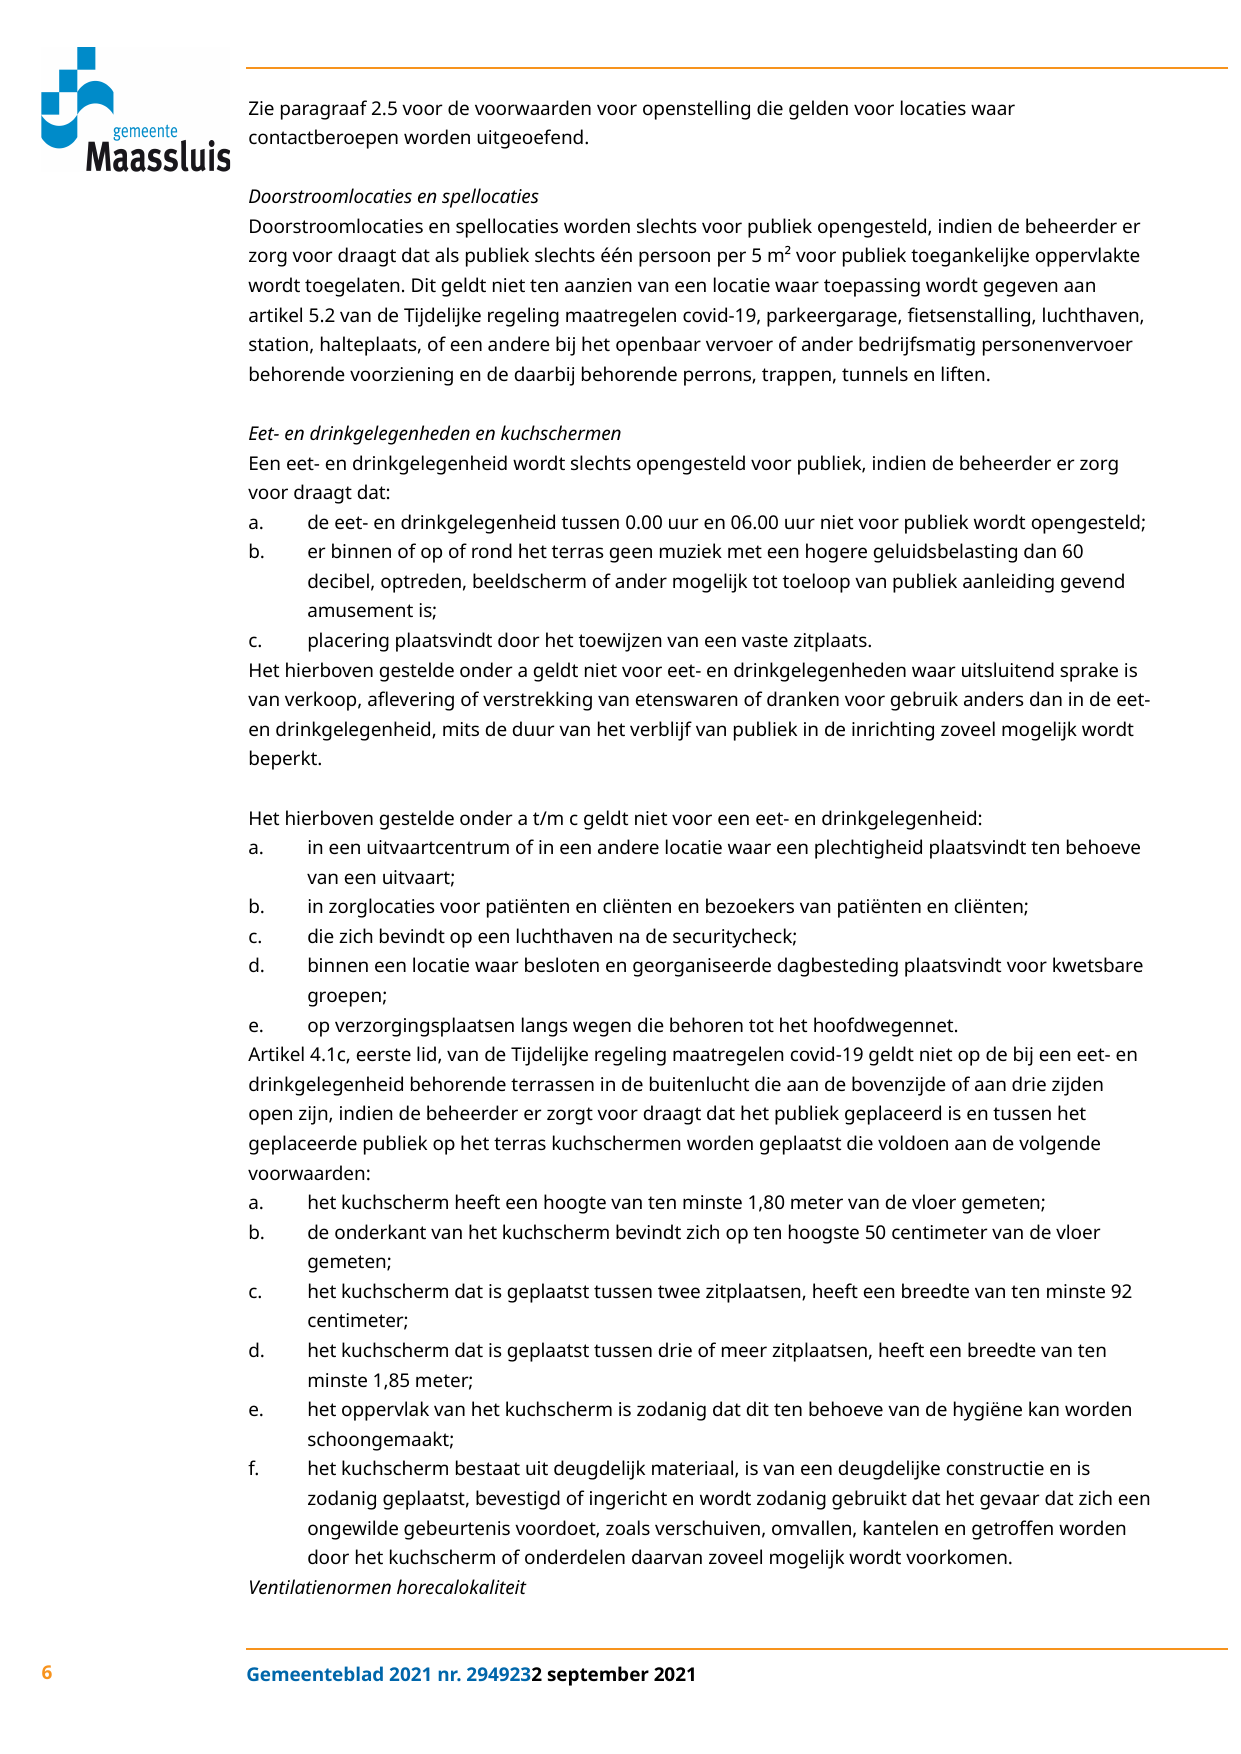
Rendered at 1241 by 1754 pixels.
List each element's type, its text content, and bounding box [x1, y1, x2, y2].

list het kuchscherm bestaat uit deugdelijk materiaal, is van een deugdelijke constructie en is zodanig geplaatst, bevestigd of ingericht en wordt zodanig gebruikt dat het gevaar dat zich een ongewilde gebeurtenis voordoet, zoals verschuiven, omvallen, kantelen en getroffen worden door het kuchscherm of onderdelen daarvan zoveel mogelijk wordt voorkomen. [248, 1456, 1152, 1570]
list binnen een locatie waar besloten en georganiseerde dagbesteding plaatsvindt voor kwetsbare groepen; [248, 953, 1152, 1008]
picture [41, 47, 231, 172]
list in een uitvaartcentrum of in een andere locatie waar een plechtigheid plaatsvindt ten behoeve van een uitvaart; [248, 834, 1152, 890]
text Artikel 4.1c, eerste lid, van de Tijdelijke regeling maatregelen covid-19 geldt niet op de bij een eet- en drinkgelegenheid behorende terrassen in de buitenlucht die aan de bovenzijde of aan drie zijden open zijn, indien de beheerder er zorgt voor draagt dat het publiek geplaceerd is en tussen het geplaceerde publiek op het terras kuchschermen worden geplaatst die voldoen aan de volgende voorwaarden: [248, 1041, 1152, 1186]
list op verzorgingsplaatsen langs wegen die behoren tot het hoofdwegennet. [248, 1012, 1152, 1038]
picture [41, 47, 77, 92]
text Het hierboven gestelde onder a geldt niet voor eet- en drinkgelegenheden waar uitsluitend sprake is van verkoop, aflevering of verstrekking van etenswaren of dranken voor gebruik anders dan in de eet- en drinkgelegenheid, mits de duur van het verblijf van publiek in de inrichting zoveel mogelijk wordt beperkt. [248, 657, 1152, 771]
text Zie paragraaf 2.5 voor de voorwaarden voor openstelling die gelden voor locaties waar contactberoepen worden uitgeoefend. [248, 95, 1152, 150]
list het kuchscherm dat is geplaatst tussen twee zitplaatsen, heeft een breedte van ten minste 92 centimeter; [248, 1278, 1152, 1333]
text Eet- en drinkgelegenheden en kuchschermen [248, 420, 1152, 446]
list placering plaatsvindt door het toewijzen van een vaste zitplaats. [248, 627, 1152, 653]
text Doorstroomlocaties en spellocaties worden slechts voor publiek opengesteld, indien de beheerder er zorg voor draagt dat als publiek slechts één persoon per 5 m² voor publiek toegankelijke oppervlakte wordt toegelaten. Dit geldt niet ten aanzien van een locatie waar toepassing wordt gegeven aan artikel 5.2 van de Tijdelijke regeling maatregelen covid-19, parkeergarage, fietsenstalling, luchthaven, station, halteplaats, of een andere bij het openbaar vervoer of ander bedrijfsmatig personenvervoer behorende voorziening en de daarbij behorende perrons, trappen, tunnels en liften. [248, 213, 1152, 387]
text Ventilatienormen horecalokaliteit [248, 1574, 1152, 1600]
text Een eet- en drinkgelegenheid wordt slechts opengesteld voor publiek, indien de beheerder er zorg voor draagt dat: [248, 450, 1152, 505]
text Doorstroomlocaties en spellocaties [248, 183, 1152, 209]
list de onderkant van het kuchscherm bevindt zich op ten hoogste 50 centimeter van de vloer gemeten; [248, 1219, 1152, 1274]
list de eet- en drinkgelegenheid tussen 0.00 uur en 06.00 uur niet voor publiek wordt opengesteld; [248, 509, 1152, 535]
list het oppervlak van het kuchscherm is zodanig dat dit ten behoeve van de hygiëne kan worden schoongemaakt; [248, 1396, 1152, 1452]
list er binnen of op of rond het terras geen muziek met een hogere geluidsbelasting dan 60 decibel, optreden, beeldscherm of ander mogelijk tot toeloop van publiek aanleiding gevend amusement is; [248, 538, 1152, 623]
list het kuchscherm dat is geplaatst tussen drie of meer zitplaatsen, heeft een breedte van ten minste 1,85 meter; [248, 1337, 1152, 1393]
list die zich bevindt op een luchthaven na de securitycheck; [248, 923, 1152, 949]
list het kuchscherm heeft een hoogte van ten minste 1,80 meter van de vloer gemeten; [248, 1189, 1152, 1215]
text Het hierboven gestelde onder a t/m c geldt niet voor een eet- en drinkgelegenheid: [248, 805, 1152, 831]
list in zorglocaties voor patiënten en cliënten en bezoekers van patiënten en cliënten; [248, 893, 1152, 919]
